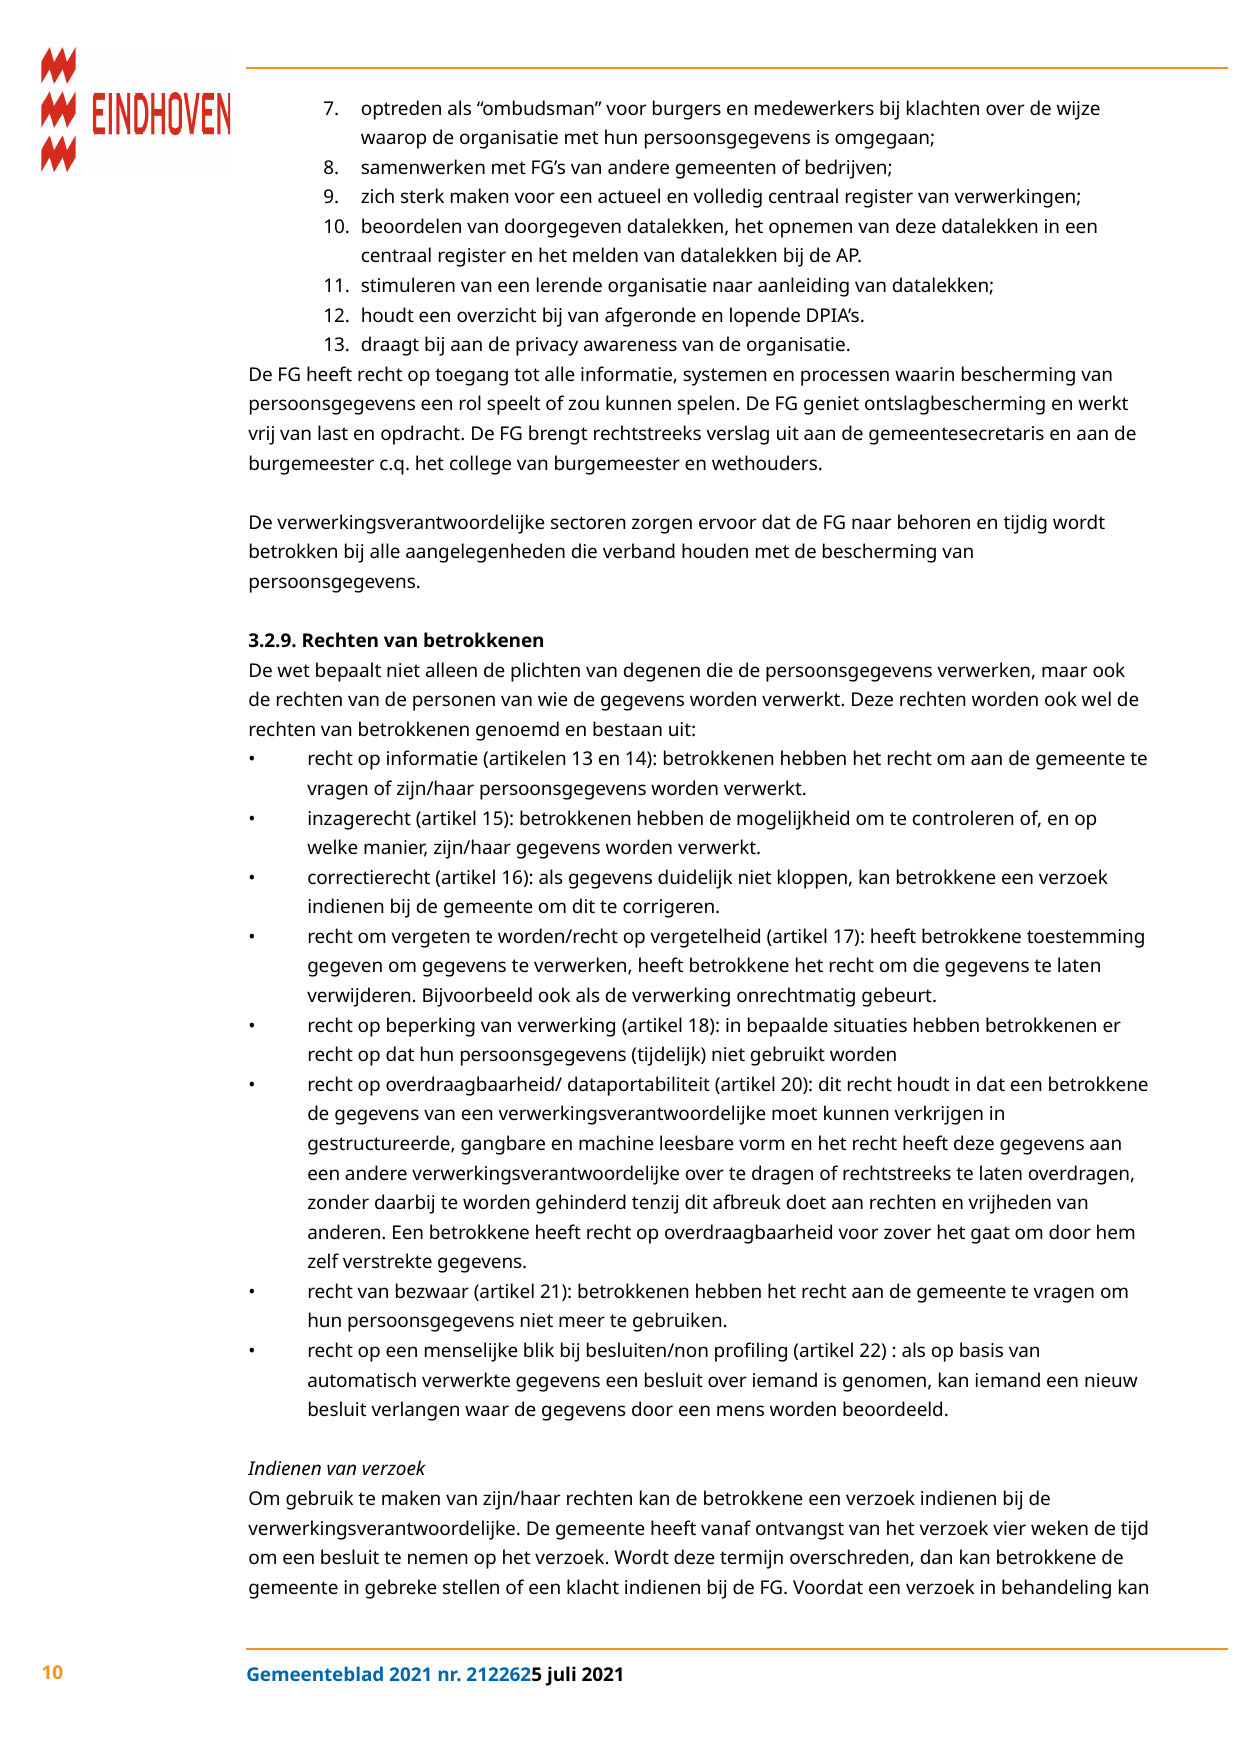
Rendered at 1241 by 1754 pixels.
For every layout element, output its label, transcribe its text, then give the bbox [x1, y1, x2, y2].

text Om gebruik te maken van zijn/haar rechten kan de betrokkene een verzoek indienen bij de verwerkingsverantwoordelijke. De gemeente heeft vanaf ontvangst van het verzoek vier weken de tijd om een besluit te nemen op het verzoek. Wordt deze termijn overschreden, dan kan betrokkene de gemeente in gebreke stellen of een klacht indienen bij de FG. Voordat een verzoek in behandeling kan [248, 1485, 1152, 1600]
list recht op een menselijke blik bij besluiten/non profiling (artikel 22) : als op basis van automatisch verwerkte gegevens een besluit over iemand is genomen, kan iemand een nieuw besluit verlangen waar de gegevens door een mens worden beoordeeld. [248, 1337, 1152, 1422]
list recht op beperking van verwerking (artikel 18): in bepaalde situaties hebben betrokkenen er recht op dat hun persoonsgegevens (tijdelijk) niet gebruikt worden [248, 1012, 1152, 1067]
list draagt bij aan de privacy awareness van de organisatie. [323, 331, 1152, 357]
list recht van bezwaar (artikel 21): betrokkenen hebben het recht aan de gemeente te vragen om hun persoonsgegevens niet meer te gebruiken. [248, 1278, 1152, 1333]
list recht op overdraagbaarheid/ dataportabiliteit (artikel 20): dit recht houdt in dat een betrokkene de gegevens van een verwerkingsverantwoordelijke moet kunnen verkrijgen in gestructureerde, gangbare en machine leesbare vorm en het recht heeft deze gegevens aan een andere verwerkingsverantwoordelijke over te dragen of rechtstreeks te laten overdragen, zonder daarbij te worden gehinderd tenzij dit afbreuk doet aan rechten en vrijheden van anderen. Een betrokkene heeft recht op overdraagbaarheid voor zover het gaat om door hem zelf verstrekte gegevens. [248, 1071, 1152, 1274]
text De FG heeft recht op toegang tot alle informatie, systemen en processen waarin bescherming van persoonsgegevens een rol speelt of zou kunnen spelen. De FG geniet ontslagbescherming en werkt vrij van last en opdracht. De FG brengt rechtstreeks verslag uit aan de gemeentesecretaris en aan de burgemeester c.q. het college van burgemeester en wethouders. [248, 361, 1152, 476]
text Indienen van verzoek [248, 1456, 1152, 1481]
text De verwerkingsverantwoordelijke sectoren zorgen ervoor dat de FG naar behoren en tijdig wordt betrokken bij alle aangelegenheden die verband houden met de bescherming van persoonsgegevens. [248, 509, 1152, 594]
list optreden als “ombudsman” voor burgers en medewerkers bij klachten over de wijze waarop de organisatie met hun persoonsgegevens is omgegaan; [323, 95, 1152, 150]
list recht op informatie (artikelen 13 en 14): betrokkenen hebben het recht om aan de gemeente te vragen of zijn/haar persoonsgegevens worden verwerkt. [248, 746, 1152, 801]
text 3.2.9. Rechten van betrokkenen [248, 627, 1152, 653]
list beoordelen van doorgegeven datalekken, het opnemen van deze datalekken in een centraal register en het melden van datalekken bij de AP. [323, 213, 1152, 268]
list recht om vergeten te worden/recht op vergetelheid (artikel 17): heeft betrokkene toestemming gegeven om gegevens te verwerken, heeft betrokkene het recht om die gegevens te laten verwijderen. Bijvoorbeeld ook als de verwerking onrechtmatig gebeurt. [248, 923, 1152, 1008]
list samenwerken met FG’s van andere gemeenten of bedrijven; [323, 154, 1152, 180]
text De wet bepaalt niet alleen de plichten van degenen die de persoonsgegevens verwerken, maar ook de rechten van de personen van wie de gegevens worden verwerkt. Deze rechten worden ook wel de rechten van betrokkenen genoemd en bestaan uit: [248, 657, 1152, 742]
list inzagerecht (artikel 15): betrokkenen hebben de mogelijkheid om te controleren of, en op welke manier, zijn/haar gegevens worden verwerkt. [248, 805, 1152, 860]
picture [41, 47, 231, 172]
list stimuleren van een lerende organisatie naar aanleiding van datalekken; [323, 272, 1152, 298]
list houdt een overzicht bij van afgeronde en lopende DPIA’s. [323, 302, 1152, 328]
list zich sterk maken voor een actueel en volledig centraal register van verwerkingen; [323, 183, 1152, 209]
list correctierecht (artikel 16): als gegevens duidelijk niet kloppen, kan betrokkene een verzoek indienen bij de gemeente om dit te corrigeren. [248, 864, 1152, 919]
